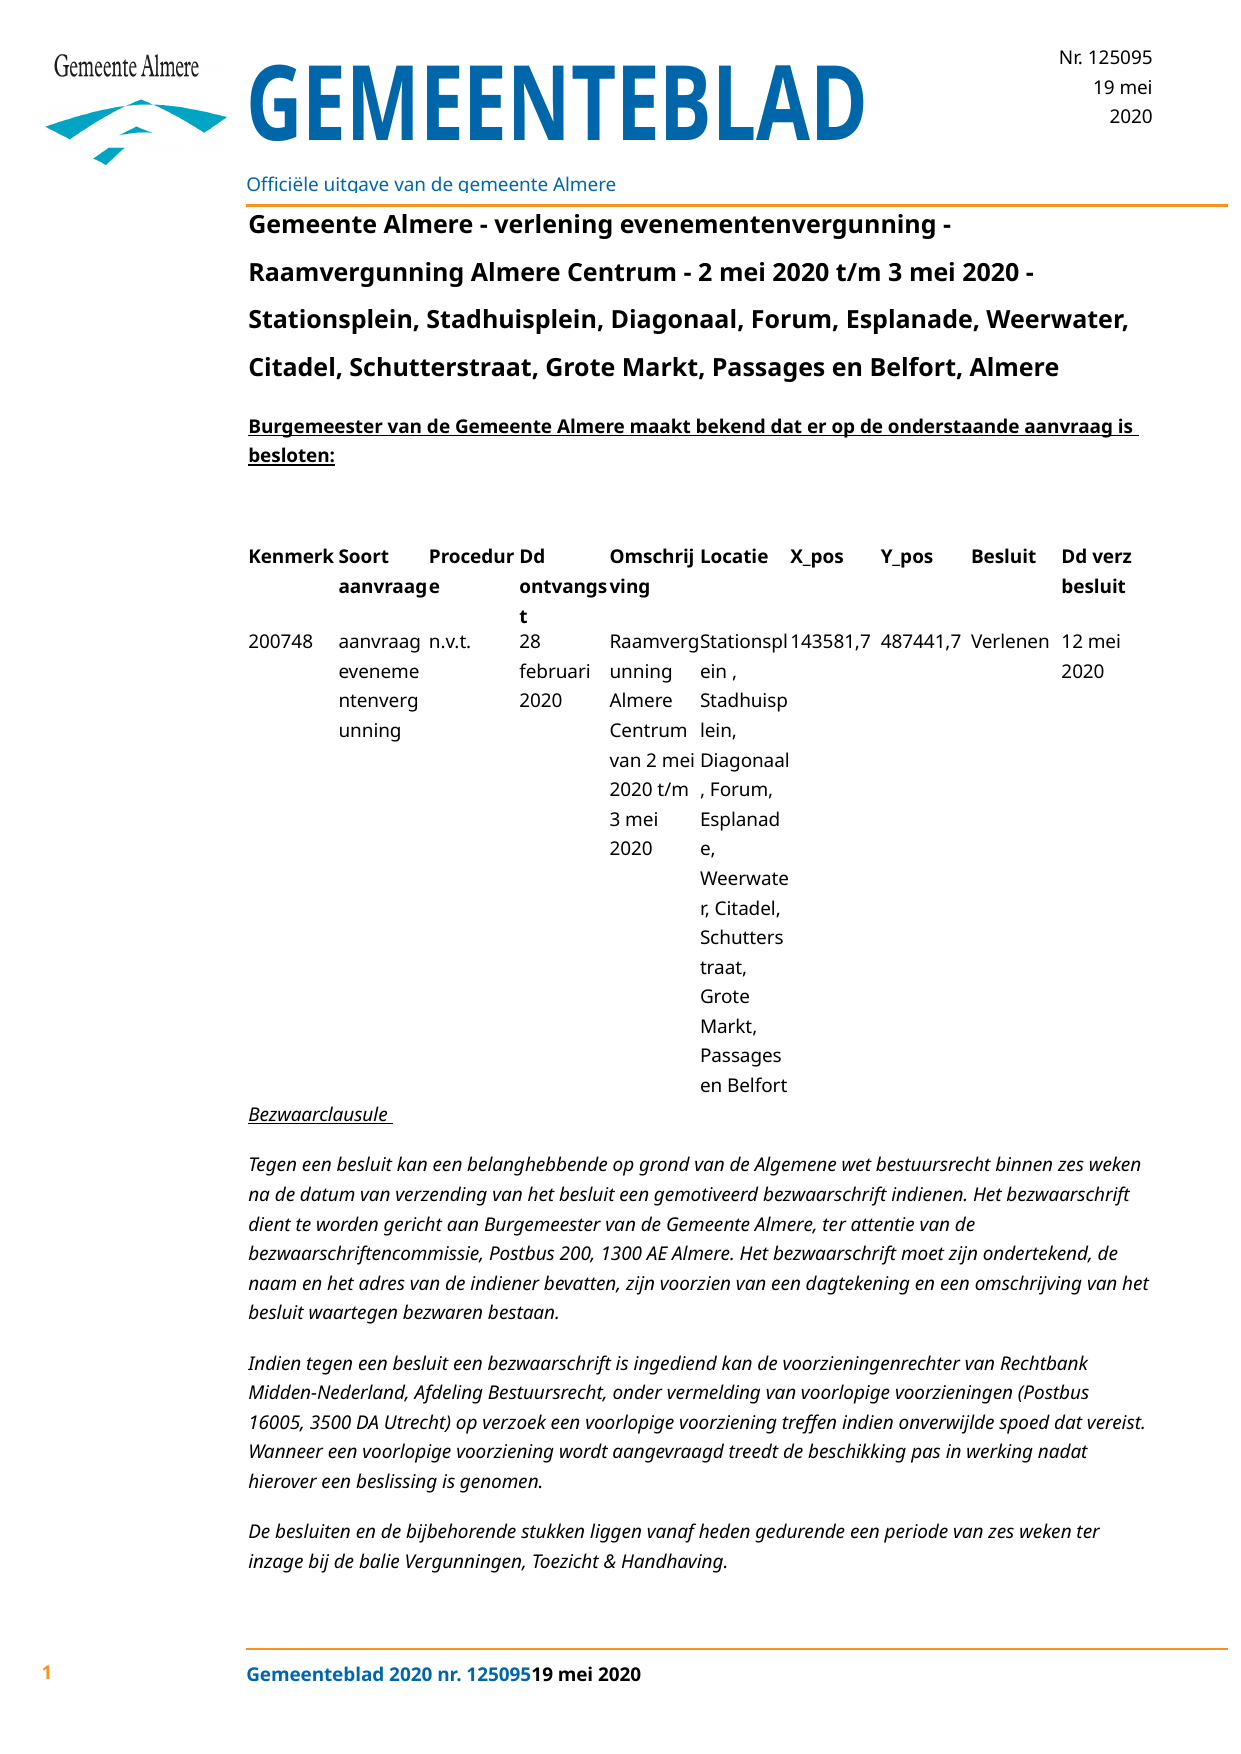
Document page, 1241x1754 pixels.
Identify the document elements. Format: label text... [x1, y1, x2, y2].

text Tegen een besluit kan een belanghebbende op grond van de Algemene wet bestuursrecht binnen zes weken na de datum van verzending van het besluit een gemotiveerd bezwaarschrift indienen. Het bezwaarschrift dient te worden gericht aan Burgemeester van de Gemeente Almere, ter attentie van de bezwaarschriftencommissie, Postbus 200, 1300 AE Almere. Het bezwaarschrift moet zijn ondertekend, de naam en het adres van de indiener bevatten, zijn voorzien van een dagtekening en een omschrijving van het besluit waartegen bezwaren bestaan. [248, 1152, 1152, 1325]
table_cell Raamvergunning Almere Centrum van 2 mei 2020 t/m 3 mei 2020 [609, 629, 700, 1098]
text De besluiten en de bijbehorende stukken liggen vanaf heden gedurende een periode van zes weken ter inzage bij de balie Vergunningen, Toezicht & Handhaving. [248, 1519, 1152, 1574]
table_header Besluit [971, 544, 1061, 628]
table_cell 28 februari 2020 [519, 629, 609, 1098]
table_header Omschrijving [609, 544, 700, 628]
table_cell Verlenen [971, 629, 1061, 1098]
table_header X_pos [790, 544, 881, 628]
picture [41, 47, 231, 172]
table_header Kenmerk [248, 544, 338, 628]
table_header Procedure [429, 544, 519, 628]
table_cell 143581,7 [790, 629, 881, 1098]
text Burgemeester van de Gemeente Almere maakt bekend dat er op de onderstaande aanvraag is besloten: [248, 413, 1152, 468]
table_cell aanvraag evenementenvergunning [338, 629, 429, 1098]
table_header Dd ontvangst [519, 544, 609, 628]
table_cell Stationsplein , Stadhuisplein, Diagonaal, Forum, Esplanade, Weerwater, Citadel, Schutterstraat, Grote Markt, Passages en Belfort [700, 629, 790, 1098]
text Indien tegen een besluit een bezwaarschrift is ingediend kan de voorzieningenrechter van Rechtbank Midden-Nederland, Afdeling Bestuursrecht, onder vermelding van voorlopige voorzieningen (Postbus 16005, 3500 DA Utrecht) op verzoek een voorlopige voorziening treffen indien onverwijlde spoed dat vereist. Wanneer een voorlopige voorziening wordt aangevraagd treedt de beschikking pas in werking nadat hierover een beslissing is genomen. [248, 1350, 1152, 1494]
text Bezwaarclausule [248, 1101, 1152, 1127]
text Gemeente Almere - verlening evenementenvergunning - Raamvergunning Almere Centrum - 2 mei 2020 t/m 3 mei 2020 - Stationsplein, Stadhuisplein, Diagonaal, Forum, Esplanade, Weerwater, Citadel, Schutterstraat, Grote Markt, Passages en Belfort, Almere [248, 207, 1152, 384]
table_cell 200748 [248, 629, 338, 1098]
table_cell 12 mei 2020 [1061, 629, 1152, 1098]
table_cell 487441,7 [881, 629, 971, 1098]
table_header Dd verz besluit [1061, 544, 1152, 628]
table_header Locatie [700, 544, 790, 628]
table_cell n.v.t. [429, 629, 519, 1098]
table_header Soort aanvraag [338, 544, 429, 628]
table_header Y_pos [881, 544, 971, 628]
